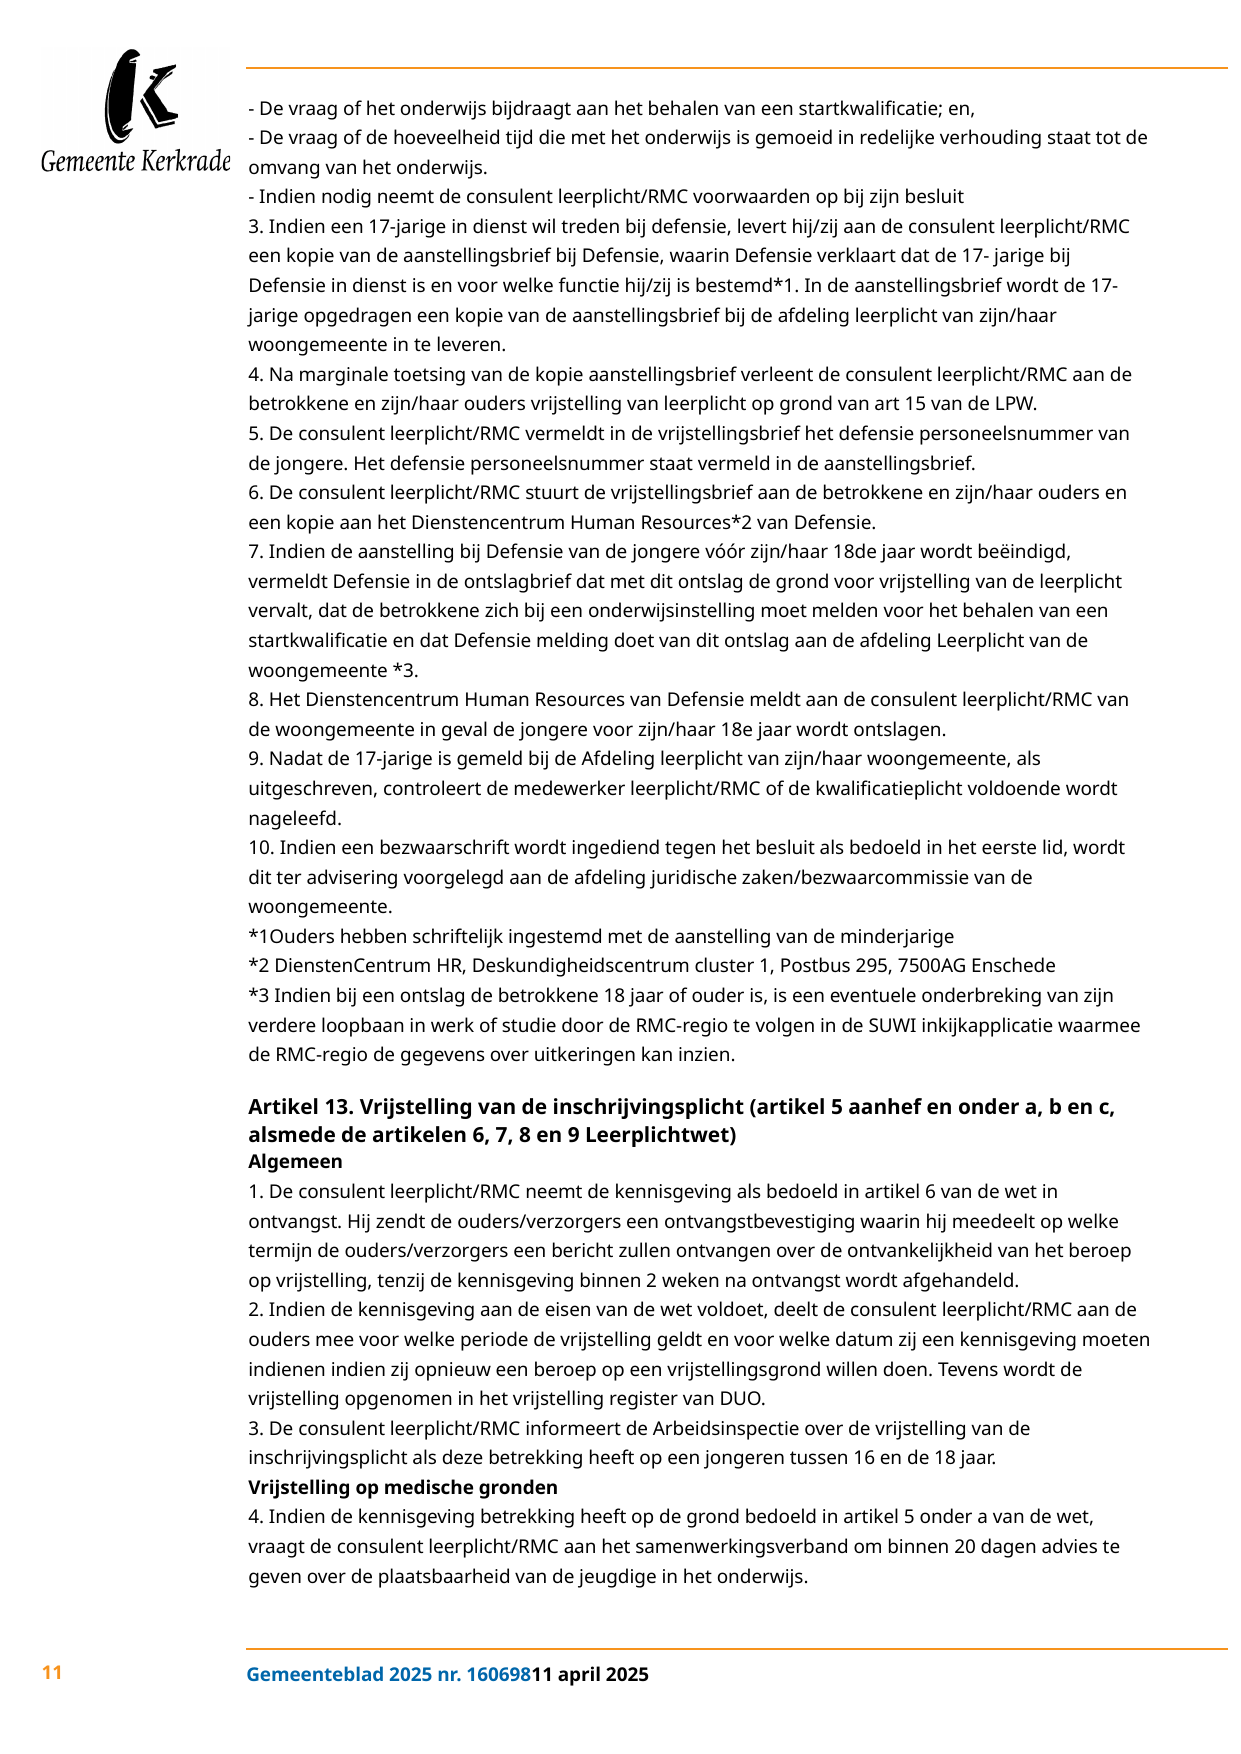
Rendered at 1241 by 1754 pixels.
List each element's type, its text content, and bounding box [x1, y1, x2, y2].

text - Indien nodig neemt de consulent leerplicht/RMC voorwaarden op bij zijn besluit [248, 183, 1152, 209]
text 2. Indien de kennisgeving aan de eisen van de wet voldoet, deelt de consulent leerplicht/RMC aan de ouders mee voor welke periode de vrijstelling geldt en voor welke datum zij een kennisgeving moeten indienen indien zij opnieuw een beroep op een vrijstellingsgrond willen doen. Tevens wordt de vrijstelling opgenomen in het vrijstelling register van DUO. [248, 1297, 1152, 1411]
text *3 Indien bij een ontslag de betrokkene 18 jaar of ouder is, is een eventuele onderbreking van zijn verdere loopbaan in werk of studie door de RMC-regio te volgen in de SUWI inkijkapplicatie waarmee de RMC-regio de gegevens over uitkeringen kan inzien. [248, 982, 1152, 1067]
text 10. Indien een bezwaarschrift wordt ingediend tegen het besluit als bedoeld in het eerste lid, wordt dit ter advisering voorgelegd aan de afdeling juridische zaken/bezwaarcommissie van de woongemeente. [248, 834, 1152, 919]
text 6. De consulent leerplicht/RMC stuurt de vrijstellingsbrief aan de betrokkene en zijn/haar ouders en een kopie aan het Dienstencentrum Human Resources*2 van Defensie. [248, 479, 1152, 535]
text *2 DienstenCentrum HR, Deskundigheidscentrum cluster 1, Postbus 295, 7500AG Enschede [248, 953, 1152, 978]
text 4. Indien de kennisgeving betrekking heeft op de grond bedoeld in artikel 5 onder a van de wet, vraagt de consulent leerplicht/RMC aan het samenwerkingsverband om binnen 20 dagen advies te geven over de plaatsbaarheid van de jeugdige in het onderwijs. [248, 1504, 1152, 1589]
text 9. Nadat de 17-jarige is gemeld bij de Afdeling leerplicht van zijn/haar woongemeente, als uitgeschreven, controleert de medewerker leerplicht/RMC of de kwalificatieplicht voldoende wordt nageleefd. [248, 746, 1152, 831]
text Vrijstelling op medische gronden [248, 1474, 1152, 1500]
picture [41, 47, 231, 172]
text 8. Het Dienstencentrum Human Resources van Defensie meldt aan de consulent leerplicht/RMC van de woongemeente in geval de jongere voor zijn/haar 18e jaar wordt ontslagen. [248, 686, 1152, 742]
text 1. De consulent leerplicht/RMC neemt de kennisgeving als bedoeld in artikel 6 van de wet in ontvangst. Hij zendt de ouders/verzorgers een ontvangstbevestiging waarin hij meedeelt op welke termijn de ouders/verzorgers een bericht zullen ontvangen over de ontvankelijkheid van het beroep op vrijstelling, tenzij de kennisgeving binnen 2 weken na ontvangst wordt afgehandeld. [248, 1178, 1152, 1293]
text *1Ouders hebben schriftelijk ingestemd met de aanstelling van de minderjarige [248, 923, 1152, 949]
text 4. Na marginale toetsing van de kopie aanstellingsbrief verleent de consulent leerplicht/RMC aan de betrokkene en zijn/haar ouders vrijstelling van leerplicht op grond van art 15 van de LPW. [248, 361, 1152, 416]
text 3. Indien een 17-jarige in dienst wil treden bij defensie, levert hij/zij aan de consulent leerplicht/RMC een kopie van de aanstellingsbrief bij Defensie, waarin Defensie verklaart dat de 17- jarige bij Defensie in dienst is en voor welke functie hij/zij is bestemd*1. In de aanstellingsbrief wordt de 17-jarige opgedragen een kopie van de aanstellingsbrief bij de afdeling leerplicht van zijn/haar woongemeente in te leveren. [248, 213, 1152, 357]
text Algemeen [248, 1149, 1152, 1174]
text 7. Indien de aanstelling bij Defensie van de jongere vóór zijn/haar 18de jaar wordt beëindigd, vermeldt Defensie in de ontslagbrief dat met dit ontslag de grond voor vrijstelling van de leerplicht vervalt, dat de betrokkene zich bij een onderwijsinstelling moet melden voor het behalen van een startkwalificatie en dat Defensie melding doet van dit ontslag aan de afdeling Leerplicht van de woongemeente *3. [248, 538, 1152, 683]
text Artikel 13. Vrijstelling van de inschrijvingsplicht (artikel 5 aanhef en onder a, b en c, alsmede de artikelen 6, 7, 8 en 9 Leerplichtwet) [248, 1092, 1152, 1149]
text - De vraag of de hoeveelheid tijd die met het onderwijs is gemoeid in redelijke verhouding staat tot de omvang van het onderwijs. [248, 124, 1152, 180]
text 5. De consulent leerplicht/RMC vermeldt in de vrijstellingsbrief het defensie personeelsnummer van de jongere. Het defensie personeelsnummer staat vermeld in de aanstellingsbrief. [248, 420, 1152, 476]
text - De vraag of het onderwijs bijdraagt aan het behalen van een startkwalificatie; en, [248, 95, 1152, 121]
text 3. De consulent leerplicht/RMC informeert de Arbeidsinspectie over de vrijstelling van de inschrijvingsplicht als deze betrekking heeft op een jongeren tussen 16 en de 18 jaar. [248, 1415, 1152, 1470]
